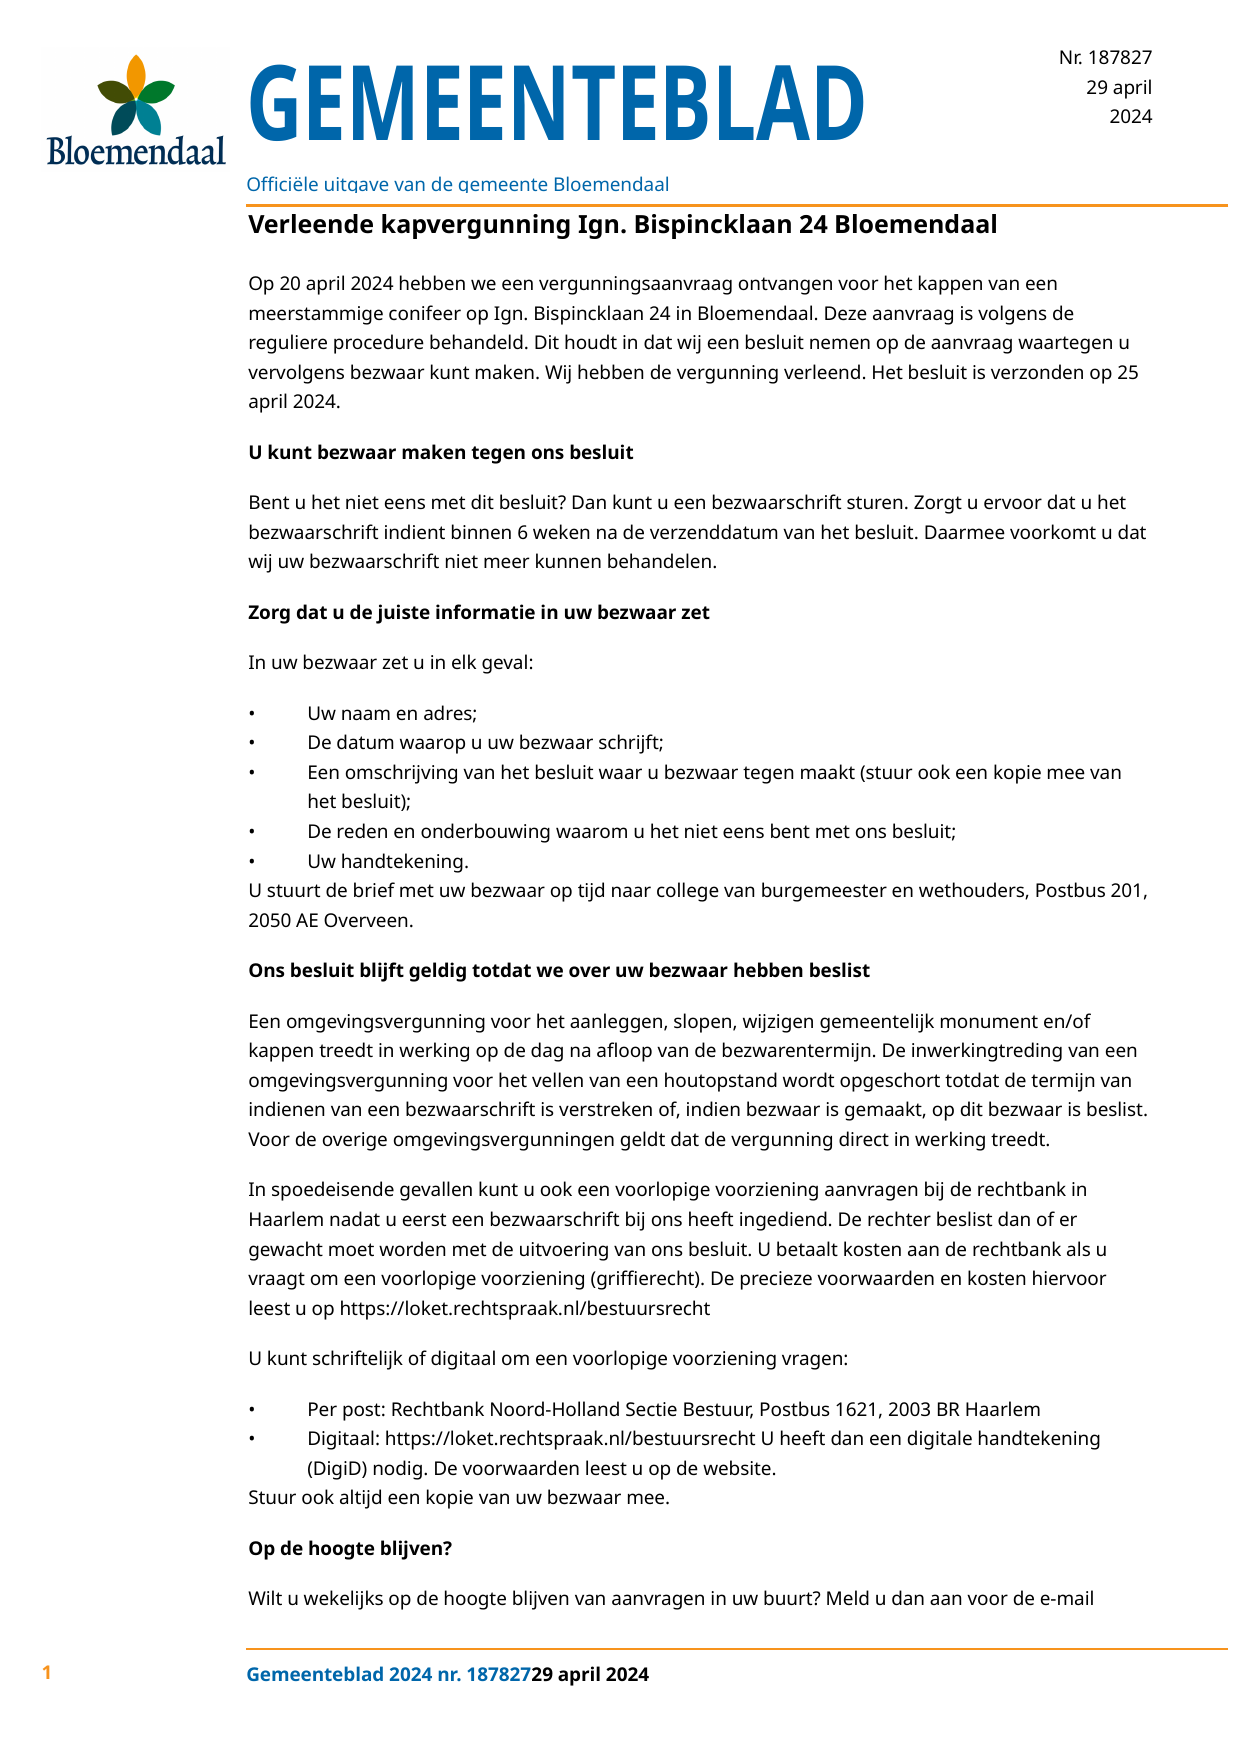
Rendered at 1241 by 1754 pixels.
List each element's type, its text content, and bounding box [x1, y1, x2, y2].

text In uw bezwaar zet u in elk geval: [248, 649, 1152, 675]
text Zorg dat u de juiste informatie in uw bezwaar zet [248, 599, 1152, 625]
list Per post: Rechtbank Noord-Holland Sectie Bestuur, Postbus 1621, 2003 BR Haarlem [248, 1396, 1152, 1421]
text Ons besluit blijft geldig totdat we over uw bezwaar hebben beslist [248, 957, 1152, 983]
text Op 20 april 2024 hebben we een vergunningsaanvraag ontvangen voor het kappen van een meerstammige conifeer op Ign. Bispincklaan 24 in Bloemendaal. Deze aanvraag is volgens de reguliere procedure behandeld. Dit houdt in dat wij een besluit nemen op de aanvraag waartegen u vervolgens bezwaar kunt maken. Wij hebben de vergunning verleend. Het besluit is verzonden op 25 april 2024. [248, 270, 1152, 414]
text Stuur ook altijd een kopie van uw bezwaar mee. [248, 1484, 1152, 1510]
list Uw handtekening. [248, 848, 1152, 873]
text Een omgevingsvergunning voor het aanleggen, slopen, wijzigen gemeentelijk monument en/of kappen treedt in werking op de dag na afloop van de bezwarentermijn. De inwerkingtreding van een omgevingsvergunning voor het vellen van een houtopstand wordt opgeschort totdat de termijn van indienen van een bezwaarschrift is verstreken of, indien bezwaar is gemaakt, op dit bezwaar is beslist. Voor de overige omgevingsvergunningen geldt dat de vergunning direct in werking treedt. [248, 1008, 1152, 1152]
text Verleende kapvergunning Ign. Bispincklaan 24 Bloemendaal [248, 207, 1152, 241]
text U stuurt de brief met uw bezwaar op tijd naar college van burgemeester en wethouders, Postbus 201, 2050 AE Overveen. [248, 877, 1152, 933]
text U kunt schriftelijk of digitaal om een voorlopige voorziening vragen: [248, 1345, 1152, 1371]
text Op de hoogte blijven? [248, 1535, 1152, 1561]
list Uw naam en adres; [248, 700, 1152, 726]
text Wilt u wekelijks op de hoogte blijven van aanvragen in uw buurt? Meld u dan aan voor de e-mail [248, 1585, 1152, 1611]
list De datum waarop u uw bezwaar schrijft; [248, 729, 1152, 755]
text Bent u het niet eens met dit besluit? Dan kunt u een bezwaarschrift sturen. Zorgt u ervoor dat u het bezwaarschrift indient binnen 6 weken na de verzenddatum van het besluit. Daarmee voorkomt u dat wij uw bezwaarschrift niet meer kunnen behandelen. [248, 489, 1152, 574]
text In spoedeisende gevallen kunt u ook een voorlopige voorziening aanvragen bij de rechtbank in Haarlem nadat u eerst een bezwaarschrift bij ons heeft ingediend. De rechter beslist dan of er gewacht moet worden met de uitvoering van ons besluit. U betaalt kosten aan de rechtbank als u vraagt om een voorlopige voorziening (griffierecht). De precieze voorwaarden en kosten hiervoor leest u op https://loket.rechtspraak.nl/bestuursrecht [248, 1177, 1152, 1321]
list De reden en onderbouwing waarom u het niet eens bent met ons besluit; [248, 818, 1152, 844]
text U kunt bezwaar maken tegen ons besluit [248, 439, 1152, 465]
list Een omschrijving van het besluit waar u bezwaar tegen maakt (stuur ook een kopie mee van het besluit); [248, 759, 1152, 814]
list Digitaal: https://loket.rechtspraak.nl/bestuursrecht U heeft dan een digitale handtekening (DigiD) nodig. De voorwaarden leest u op de website. [248, 1425, 1152, 1481]
picture [41, 47, 231, 172]
